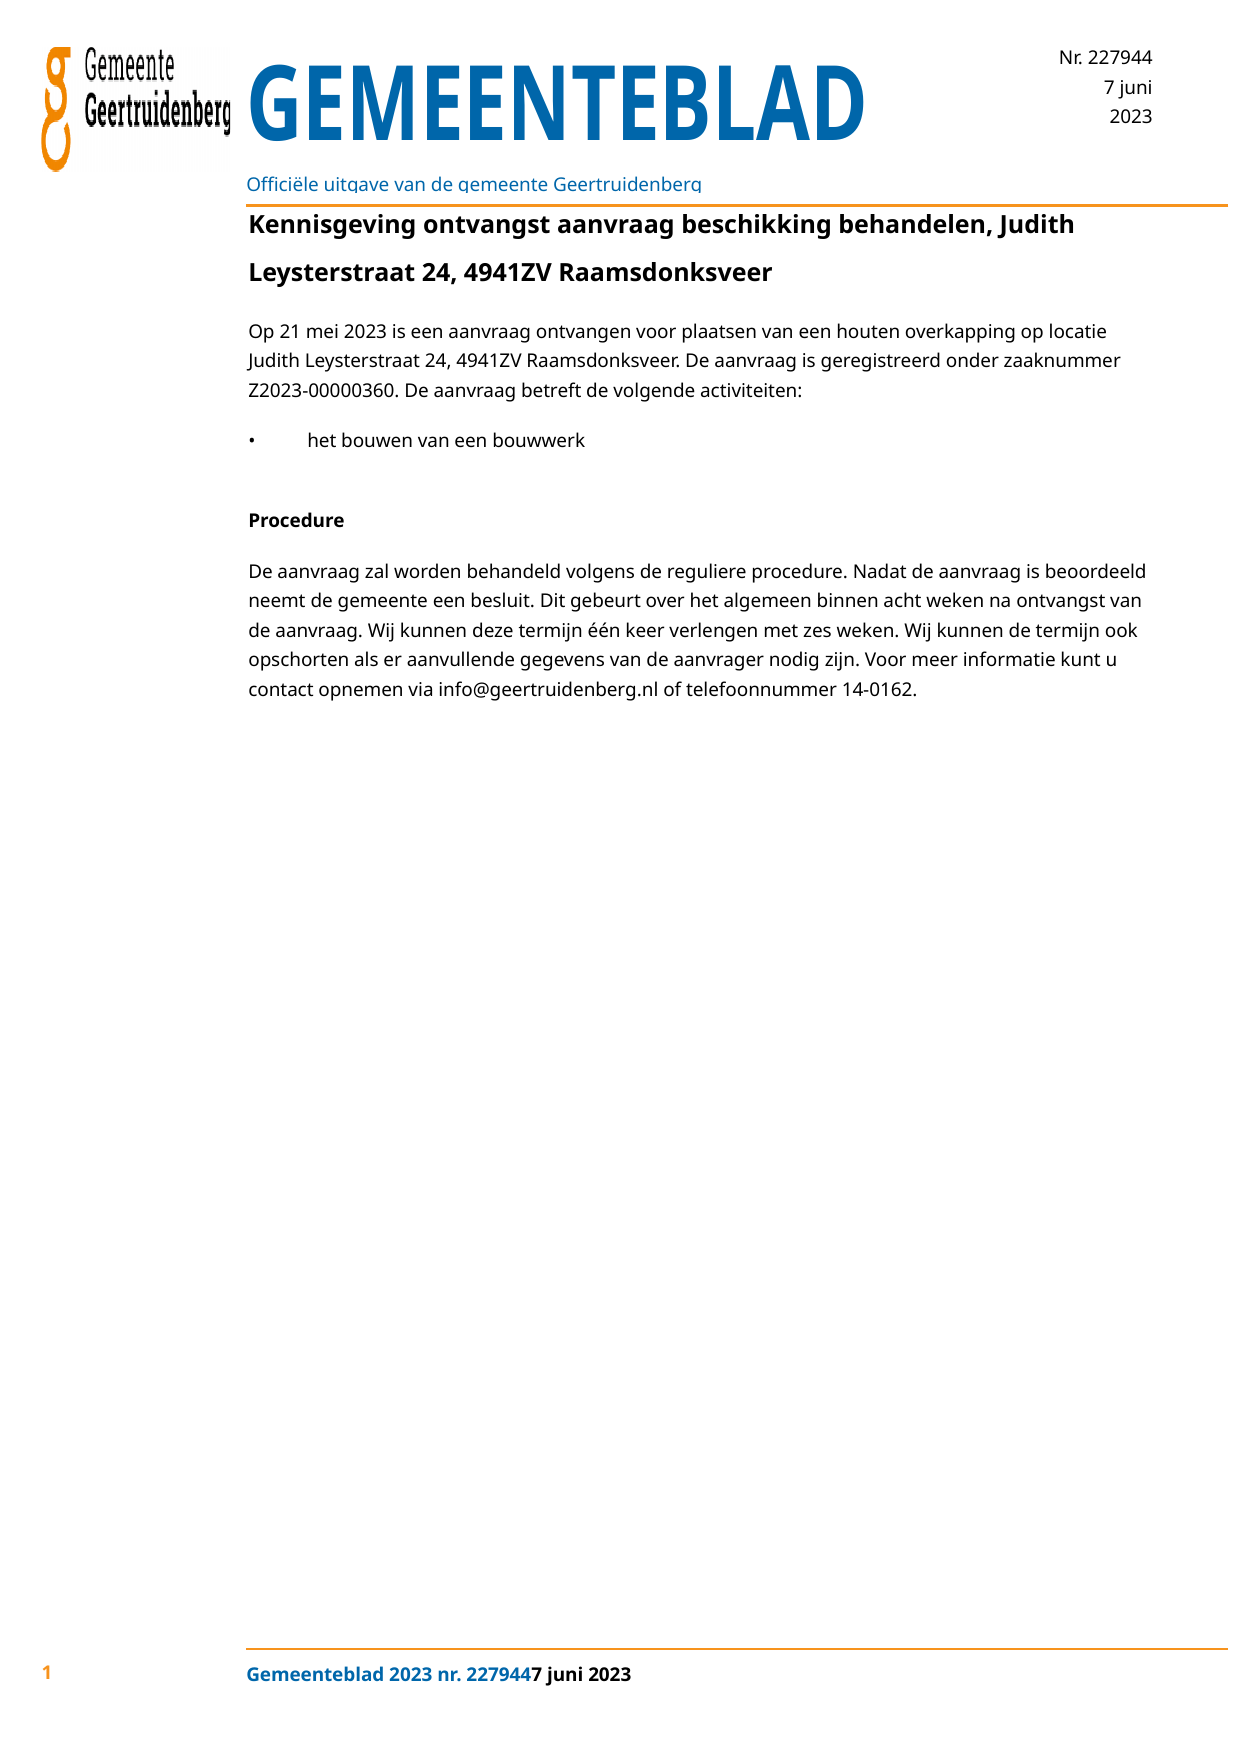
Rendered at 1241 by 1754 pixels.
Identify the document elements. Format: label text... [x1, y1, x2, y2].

text Procedure [248, 507, 1152, 533]
text Op 21 mei 2023 is een aanvraag ontvangen voor plaatsen van een houten overkapping op locatie Judith Leysterstraat 24, 4941ZV Raamsdonksveer. De aanvraag is geregistreerd onder zaaknummer Z2023-00000360. De aanvraag betreft de volgende activiteiten: [248, 318, 1152, 403]
text Kennisgeving ontvangst aanvraag beschikking behandelen, Judith Leysterstraat 24, 4941ZV Raamsdonksveer [248, 207, 1152, 288]
list het bouwen van een bouwwerk [248, 427, 1152, 453]
text De aanvraag zal worden behandeld volgens de reguliere procedure. Nadat de aanvraag is beoordeeld neemt de gemeente een besluit. Dit gebeurt over het algemeen binnen acht weken na ontvangst van de aanvraag. Wij kunnen deze termijn één keer verlengen met zes weken. Wij kunnen de termijn ook opschorten als er aanvullende gegevens van de aanvrager nodig zijn. Voor meer informatie kunt u contact opnemen via info@geertruidenberg.nl of telefoonnummer 14-0162. [248, 558, 1152, 702]
picture [41, 47, 231, 172]
